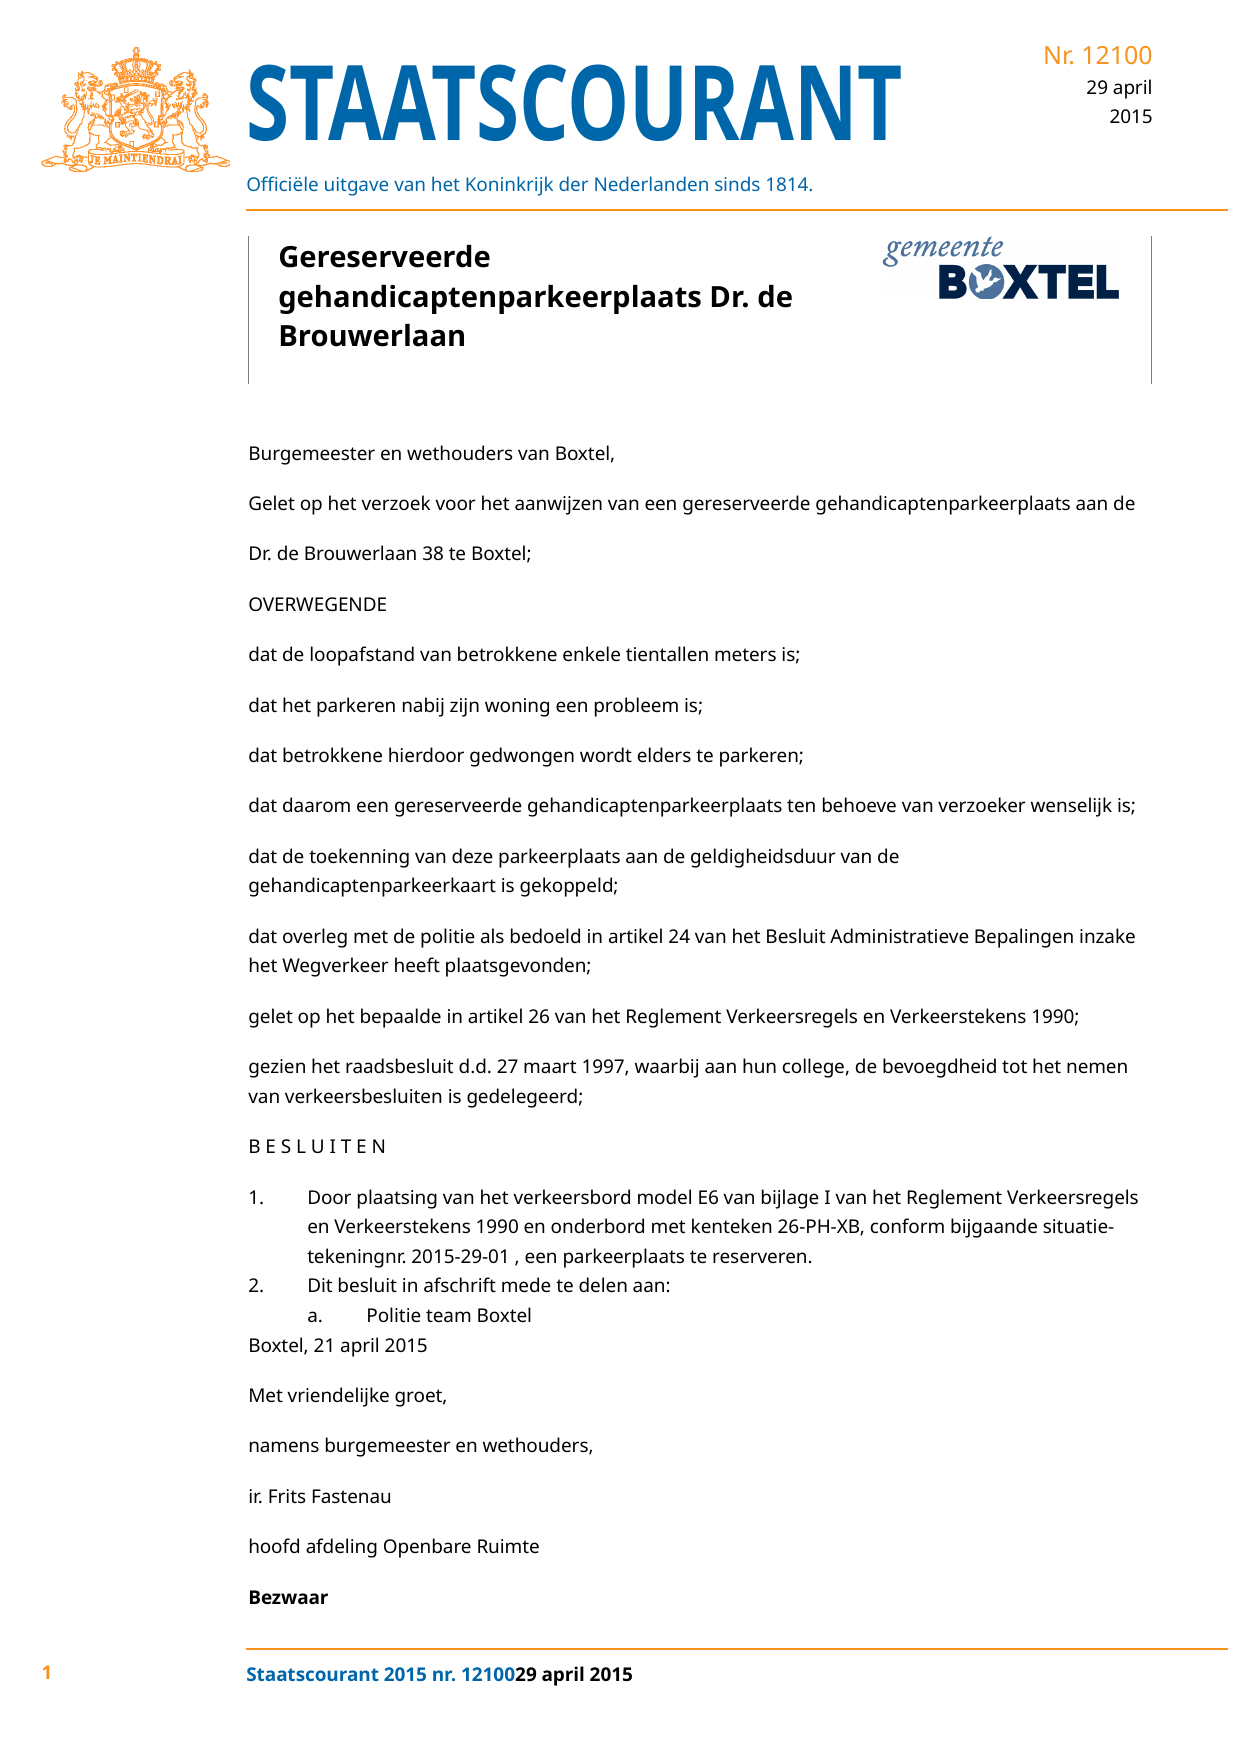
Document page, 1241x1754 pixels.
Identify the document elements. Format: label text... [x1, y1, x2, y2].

text gelet op het bepaalde in artikel 26 van het Reglement Verkeersregels en Verkeerstekens 1990; [248, 1003, 1152, 1029]
list Door plaatsing van het verkeersbord model E6 van bijlage I van het Reglement Verkeersregels en Verkeerstekens 1990 en onderbord met kenteken 26-PH-XB, conform bijgaande situatie-tekeningnr. 2015-29-01 , een parkeerplaats te reserveren. [248, 1184, 1152, 1269]
text Met vriendelijke groet, [248, 1382, 1152, 1408]
text dat het parkeren nabij zijn woning een probleem is; [248, 692, 1152, 717]
text dat daarom een gereserveerde gehandicaptenparkeerplaats ten behoeve van verzoeker wenselijk is; [248, 793, 1152, 818]
text B E S L U I T E N [248, 1133, 1152, 1159]
table_header [850, 236, 1151, 384]
text hoofd afdeling Openbare Ruimte [248, 1533, 1152, 1559]
text dat betrokkene hierdoor gedwongen wordt elders te parkeren; [248, 742, 1152, 768]
text dat de toekenning van deze parkeerplaats aan de geldigheidsduur van de gehandicaptenparkeerkaart is gekoppeld; [248, 843, 1152, 898]
text dat overleg met de politie als bedoeld in artikel 24 van het Besluit Administratieve Bepalingen inzake het Wegverkeer heeft plaatsgevonden; [248, 923, 1152, 978]
text Bezwaar [248, 1584, 1152, 1609]
text ir. Frits Fastenau [248, 1483, 1152, 1509]
picture [882, 236, 1119, 299]
list Dit besluit in afschrift mede te delen aan: [248, 1273, 1152, 1298]
text dat de loopafstand van betrokkene enkele tientallen meters is; [248, 641, 1152, 667]
text Dr. de Brouwerlaan 38 te Boxtel; [248, 541, 1152, 566]
text Boxtel, 21 april 2015 [248, 1332, 1152, 1357]
text gezien het raadsbesluit d.d. 27 maart 1997, waarbij aan hun college, de bevoegdheid tot het nemen van verkeersbesluiten is gedelegeerd; [248, 1053, 1152, 1109]
picture [41, 47, 231, 172]
list Politie team Boxtel [307, 1302, 1152, 1328]
text OVERWEGENDE [248, 591, 1152, 617]
text Burgemeester en wethouders van Boxtel, [248, 440, 1152, 465]
table_header Gereserveerde gehandicaptenparkeerplaats Dr. de Brouwerlaan [249, 236, 850, 384]
text Gelet op het verzoek voor het aanwijzen van een gereserveerde gehandicaptenparkeerplaats aan de [248, 490, 1152, 516]
text namens burgemeester en wethouders, [248, 1433, 1152, 1458]
